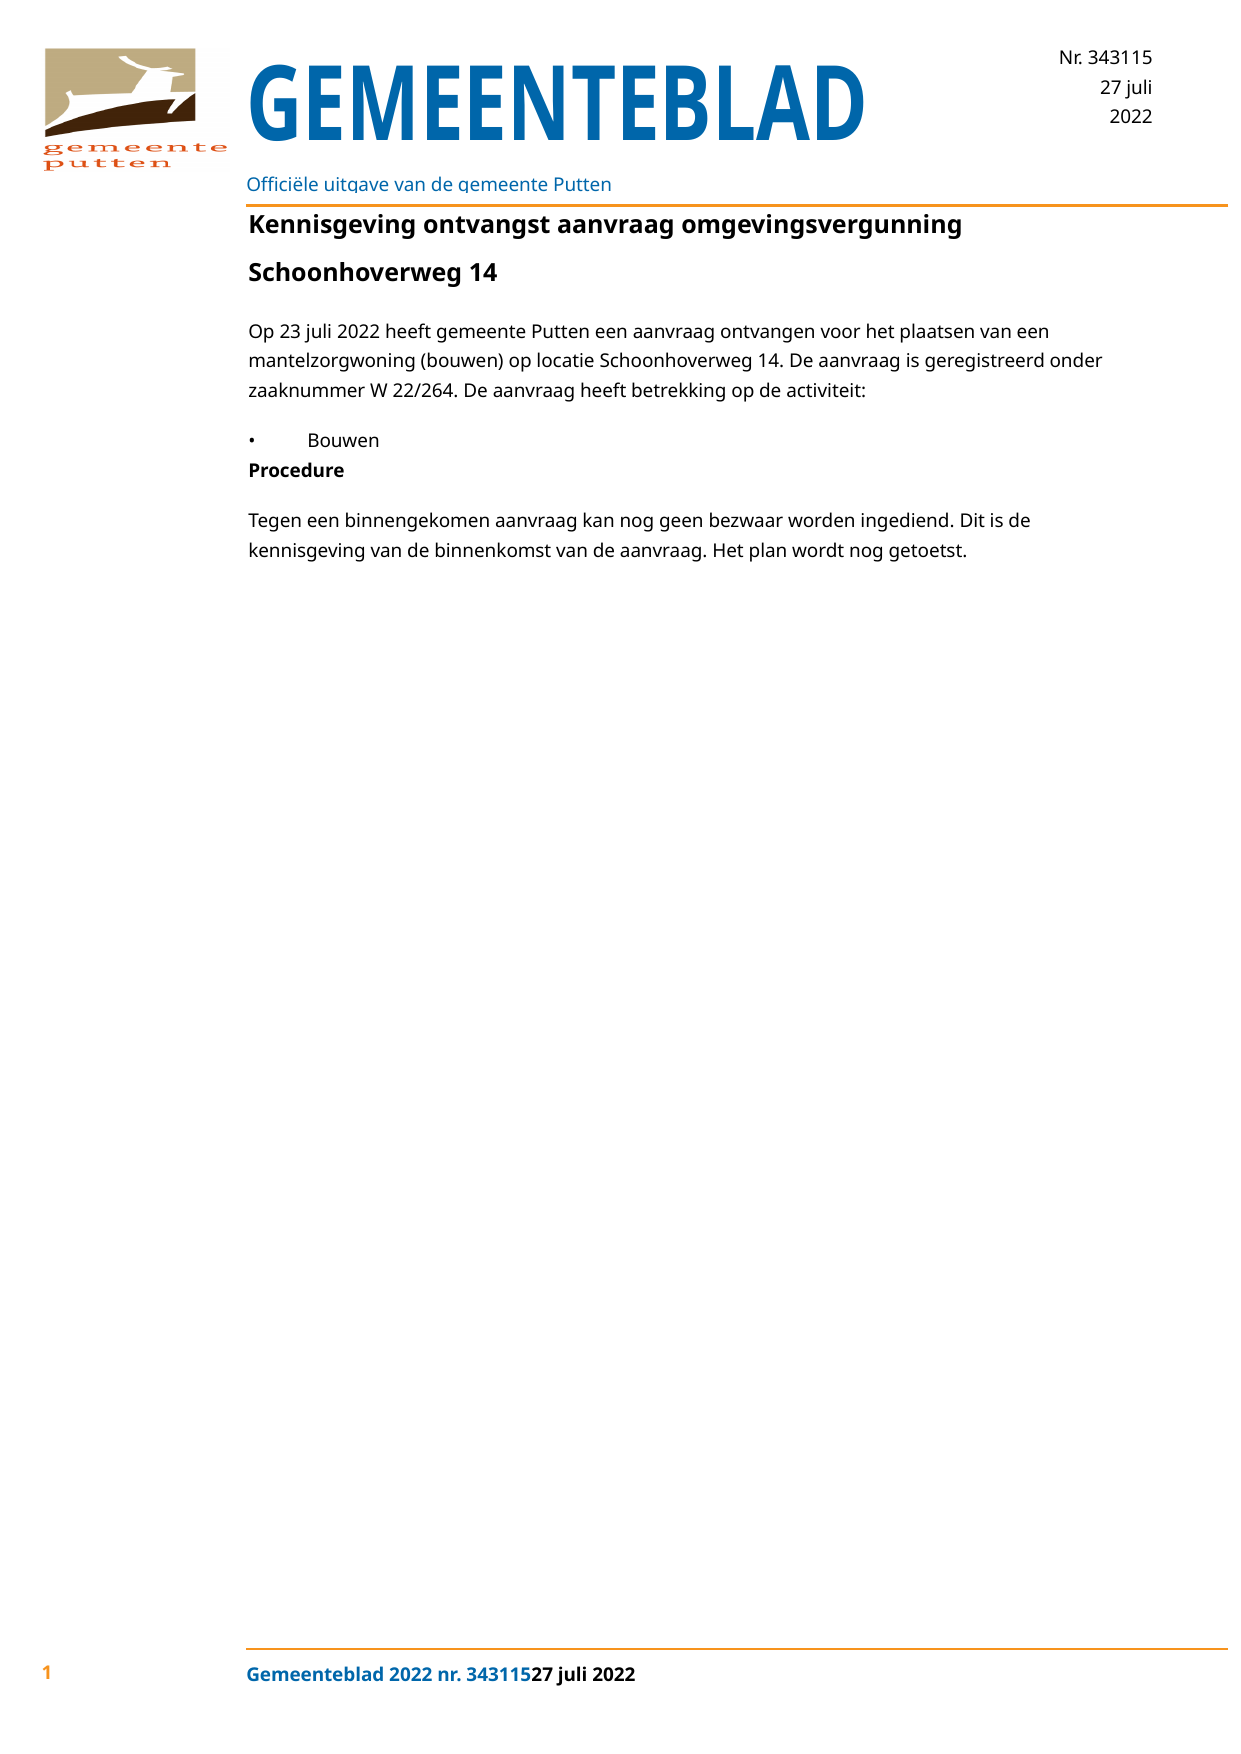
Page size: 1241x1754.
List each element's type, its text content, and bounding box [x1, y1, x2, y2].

text Kennisgeving ontvangst aanvraag omgevingsvergunning Schoonhoverweg 14 [248, 207, 1152, 288]
picture [41, 47, 231, 172]
text Op 23 juli 2022 heeft gemeente Putten een aanvraag ontvangen voor het plaatsen van een mantelzorgwoning (bouwen) op locatie Schoonhoverweg 14. De aanvraag is geregistreerd onder zaaknummer W 22/264. De aanvraag heeft betrekking op de activiteit: [248, 318, 1152, 403]
list Bouwen [248, 427, 1152, 453]
text Procedure [248, 457, 1152, 483]
text Tegen een binnengekomen aanvraag kan nog geen bezwaar worden ingediend. Dit is de kennisgeving van de binnenkomst van de aanvraag. Het plan wordt nog getoetst. [248, 507, 1152, 563]
